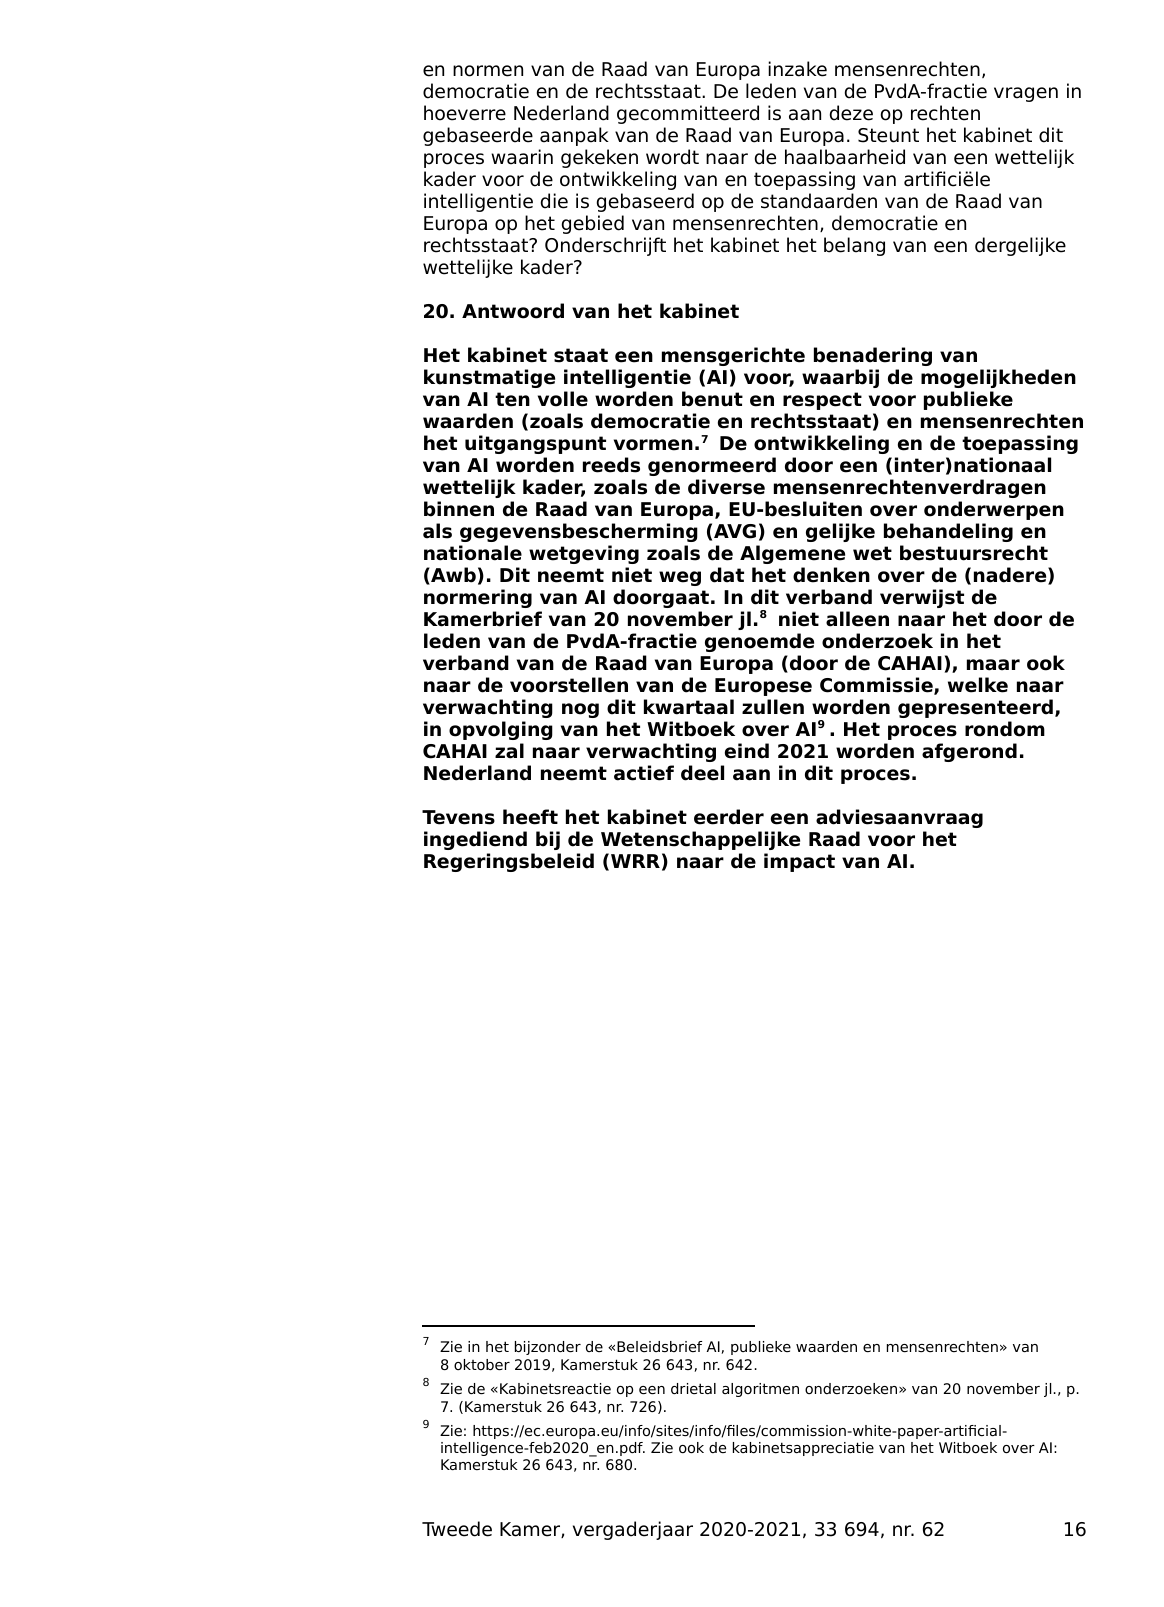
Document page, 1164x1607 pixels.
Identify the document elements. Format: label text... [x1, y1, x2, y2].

text Zie: https://ec.europa.eu/info/sites/info/files/commission-white-paper-artificial-intelligence-feb2020_en.pdf. Zie ook de kabinetsappreciatie van het Witboek over AI: Kamerstuk 26 643, nr. 680. [422, 1418, 1087, 1474]
text Het kabinet staat een mensgerichte benadering van kunstmatige intelligentie (AI) voor, waarbij de mogelijkheden van AI ten volle worden benut en respect voor publieke waarden (zoals democratie en rechtsstaat) en mensenrechten het uitgangspunt vormen. De ontwikkeling en de toepassing van AI worden reeds genormeerd door een (inter)nationaal wettelijk kader, zoals de diverse mensenrechtenverdragen binnen de Raad van Europa, EU-besluiten over onderwerpen als gegevensbescherming (AVG) en gelijke behandeling en nationale wetgeving zoals de Algemene wet bestuursrecht (Awb). Dit neemt niet weg dat het denken over de (nadere) normering van AI doorgaat. In dit verband verwijst de Kamerbrief van 20 november jl. niet alleen naar het door de leden van de PvdA-fractie genoemde onderzoek in het verband van de Raad van Europa (door de CAHAI), maar ook naar de voorstellen van de Europese Commissie, welke naar verwachting nog dit kwartaal zullen worden gepresenteerd, in opvolging van het Witboek over AI. Het proces rondom CAHAI zal naar verwachting eind 2021 worden afgerond. Nederland neemt actief deel aan in dit proces. [422, 345, 1087, 785]
text Tevens heeft het kabinet eerder een adviesaanvraag ingediend bij de Wetenschappelijke Raad voor het Regeringsbeleid (WRR) naar de impact van AI. [422, 807, 1087, 873]
text Zie in het bijzonder de «Beleidsbrief AI, publieke waarden en mensenrechten» van 8 oktober 2019, Kamerstuk 26 643, nr. 642. [422, 1335, 1087, 1374]
text Zie de «Kabinetsreactie op een drietal algoritmen onderzoeken» van 20 november jl., p. 7. (Kamerstuk 26 643, nr. 726). [422, 1377, 1087, 1416]
text en normen van de Raad van Europa inzake mensenrechten, democratie en de rechtsstaat. De leden van de PvdA-fractie vragen in hoeverre Nederland gecommitteerd is aan deze op rechten gebaseerde aanpak van de Raad van Europa. Steunt het kabinet dit proces waarin gekeken wordt naar de haalbaarheid van een wettelijk kader voor de ontwikkeling van en toepassing van artificiële intelligentie die is gebaseerd op de standaarden van de Raad van Europa op het gebied van mensenrechten, democratie en rechtsstaat? Onderschrijft het kabinet het belang van een dergelijke wettelijke kader? [422, 59, 1087, 279]
subtitle 20. Antwoord van het kabinet [422, 301, 1087, 323]
